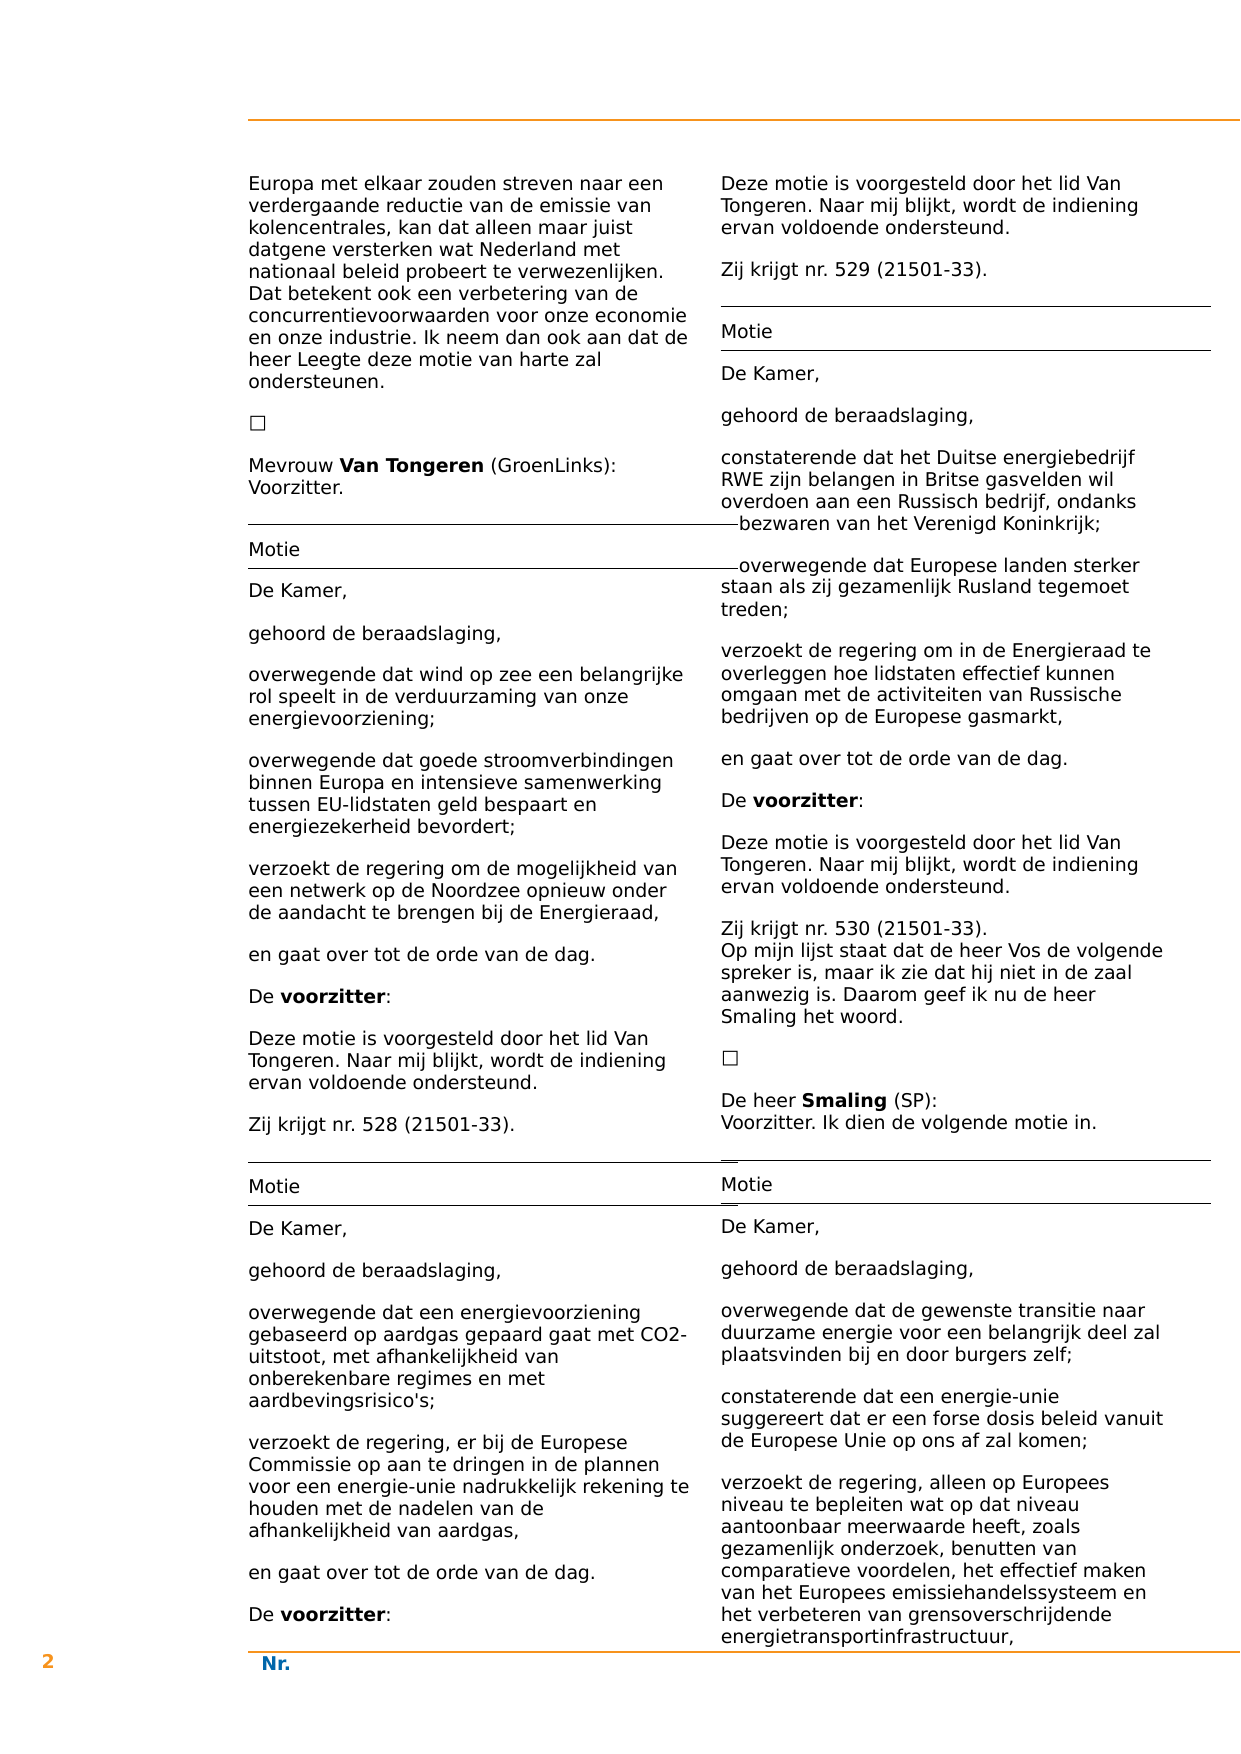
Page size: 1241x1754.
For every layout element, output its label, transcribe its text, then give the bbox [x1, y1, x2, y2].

text gehoord de beraadslaging, [248, 1260, 691, 1282]
text De heer Smaling (SP): [721, 1090, 1163, 1112]
text verzoekt de regering, er bij de Europese Commissie op aan te dringen in de plannen voor een energie-unie nadrukkelijk rekening te houden met de nadelen van de afhankelijkheid van aardgas, [248, 1432, 691, 1542]
text verzoekt de regering om de mogelijkheid van een netwerk op de Noordzee opnieuw onder de aandacht te brengen bij de Energieraad, [248, 858, 691, 924]
text gehoord de beraadslaging, [721, 1258, 1163, 1280]
text De voorzitter: [248, 986, 691, 1008]
text gehoord de beraadslaging, [721, 404, 1163, 427]
text De Kamer, [721, 1216, 1163, 1238]
text Motie [721, 1174, 1163, 1196]
text ⬜ [248, 413, 691, 434]
text Voorzitter. [248, 477, 691, 498]
text De Kamer, [721, 363, 1163, 384]
text gehoord de beraadslaging, [248, 622, 691, 644]
text De Kamer, [248, 1218, 691, 1240]
text Motie [248, 1176, 691, 1198]
text Op mijn lijst staat dat de heer Vos de volgende spreker is, maar ik zie dat hij niet in de zaal aanwezig is. Daarom geef ik nu de heer Smaling het woord. [721, 940, 1163, 1028]
text Zij krijgt nr. 528 (21501-33). [248, 1114, 691, 1136]
text en gaat over tot de orde van de dag. [721, 748, 1163, 770]
text Zij krijgt nr. 530 (21501-33). [721, 918, 1163, 940]
text Mevrouw Van Tongeren (GroenLinks): [248, 454, 691, 477]
text Europa met elkaar zouden streven naar een verdergaande reductie van de emissie van kolencentrales, kan dat alleen maar juist datgene versterken wat Nederland met nationaal beleid probeert te verwezenlijken. Dat betekent ook een verbetering van de concurrentievoorwaarden voor onze economie en onze industrie. Ik neem dan ook aan dat de heer Leegte deze motie van harte zal ondersteunen. [248, 173, 691, 393]
text en gaat over tot de orde van de dag. [248, 1562, 691, 1584]
text en gaat over tot de orde van de dag. [248, 944, 691, 966]
text overwegende dat goede stroomverbindingen binnen Europa en intensieve samenwerking tussen EU-lidstaten geld bespaart en energiezekerheid bevordert; [248, 750, 691, 838]
text ⬜ [721, 1048, 1163, 1070]
text Motie [721, 321, 1163, 343]
text Deze motie is voorgesteld door het lid Van Tongeren. Naar mij blijkt, wordt de indiening ervan voldoende ondersteund. [248, 1028, 691, 1094]
text Motie [248, 538, 691, 560]
text constaterende dat een energie-unie suggereert dat er een forse dosis beleid vanuit de Europese Unie op ons af zal komen; [721, 1386, 1163, 1452]
text De Kamer, [248, 580, 691, 602]
text overwegende dat Europese landen sterker staan als zij gezamenlijk Rusland tegemoet treden; [721, 554, 1163, 620]
text Zij krijgt nr. 529 (21501-33). [721, 259, 1163, 281]
text verzoekt de regering, alleen op Europees niveau te bepleiten wat op dat niveau aantoonbaar meerwaarde heeft, zoals gezamenlijk onderzoek, benutten van comparatieve voordelen, het effectief maken van het Europees emissiehandelssysteem en het verbeteren van grensoverschrijdende energietransportinfrastructuur, [721, 1472, 1163, 1648]
text verzoekt de regering om in de Energieraad te overleggen hoe lidstaten effectief kunnen omgaan met de activiteiten van Russische bedrijven op de Europese gasmarkt, [721, 640, 1163, 728]
text overwegende dat wind op zee een belangrijke rol speelt in de verduurzaming van onze energievoorziening; [248, 664, 691, 730]
text overwegende dat de gewenste transitie naar duurzame energie voor een belangrijk deel zal plaatsvinden bij en door burgers zelf; [721, 1300, 1163, 1366]
text Deze motie is voorgesteld door het lid Van Tongeren. Naar mij blijkt, wordt de indiening ervan voldoende ondersteund. [721, 832, 1163, 898]
text constaterende dat het Duitse energiebedrijf RWE zijn belangen in Britse gasvelden wil overdoen aan een Russisch bedrijf, ondanks bezwaren van het Verenigd Koninkrijk; [721, 447, 1163, 534]
text Voorzitter. Ik dien de volgende motie in. [721, 1112, 1163, 1134]
text overwegende dat een energievoorziening gebaseerd op aardgas gepaard gaat met CO2-uitstoot, met afhankelijkheid van onberekenbare regimes en met aardbevingsrisico's; [248, 1302, 691, 1412]
text De voorzitter: [721, 790, 1163, 812]
text De voorzitter: [248, 1604, 691, 1626]
text Deze motie is voorgesteld door het lid Van Tongeren. Naar mij blijkt, wordt de indiening ervan voldoende ondersteund. [721, 173, 1163, 239]
